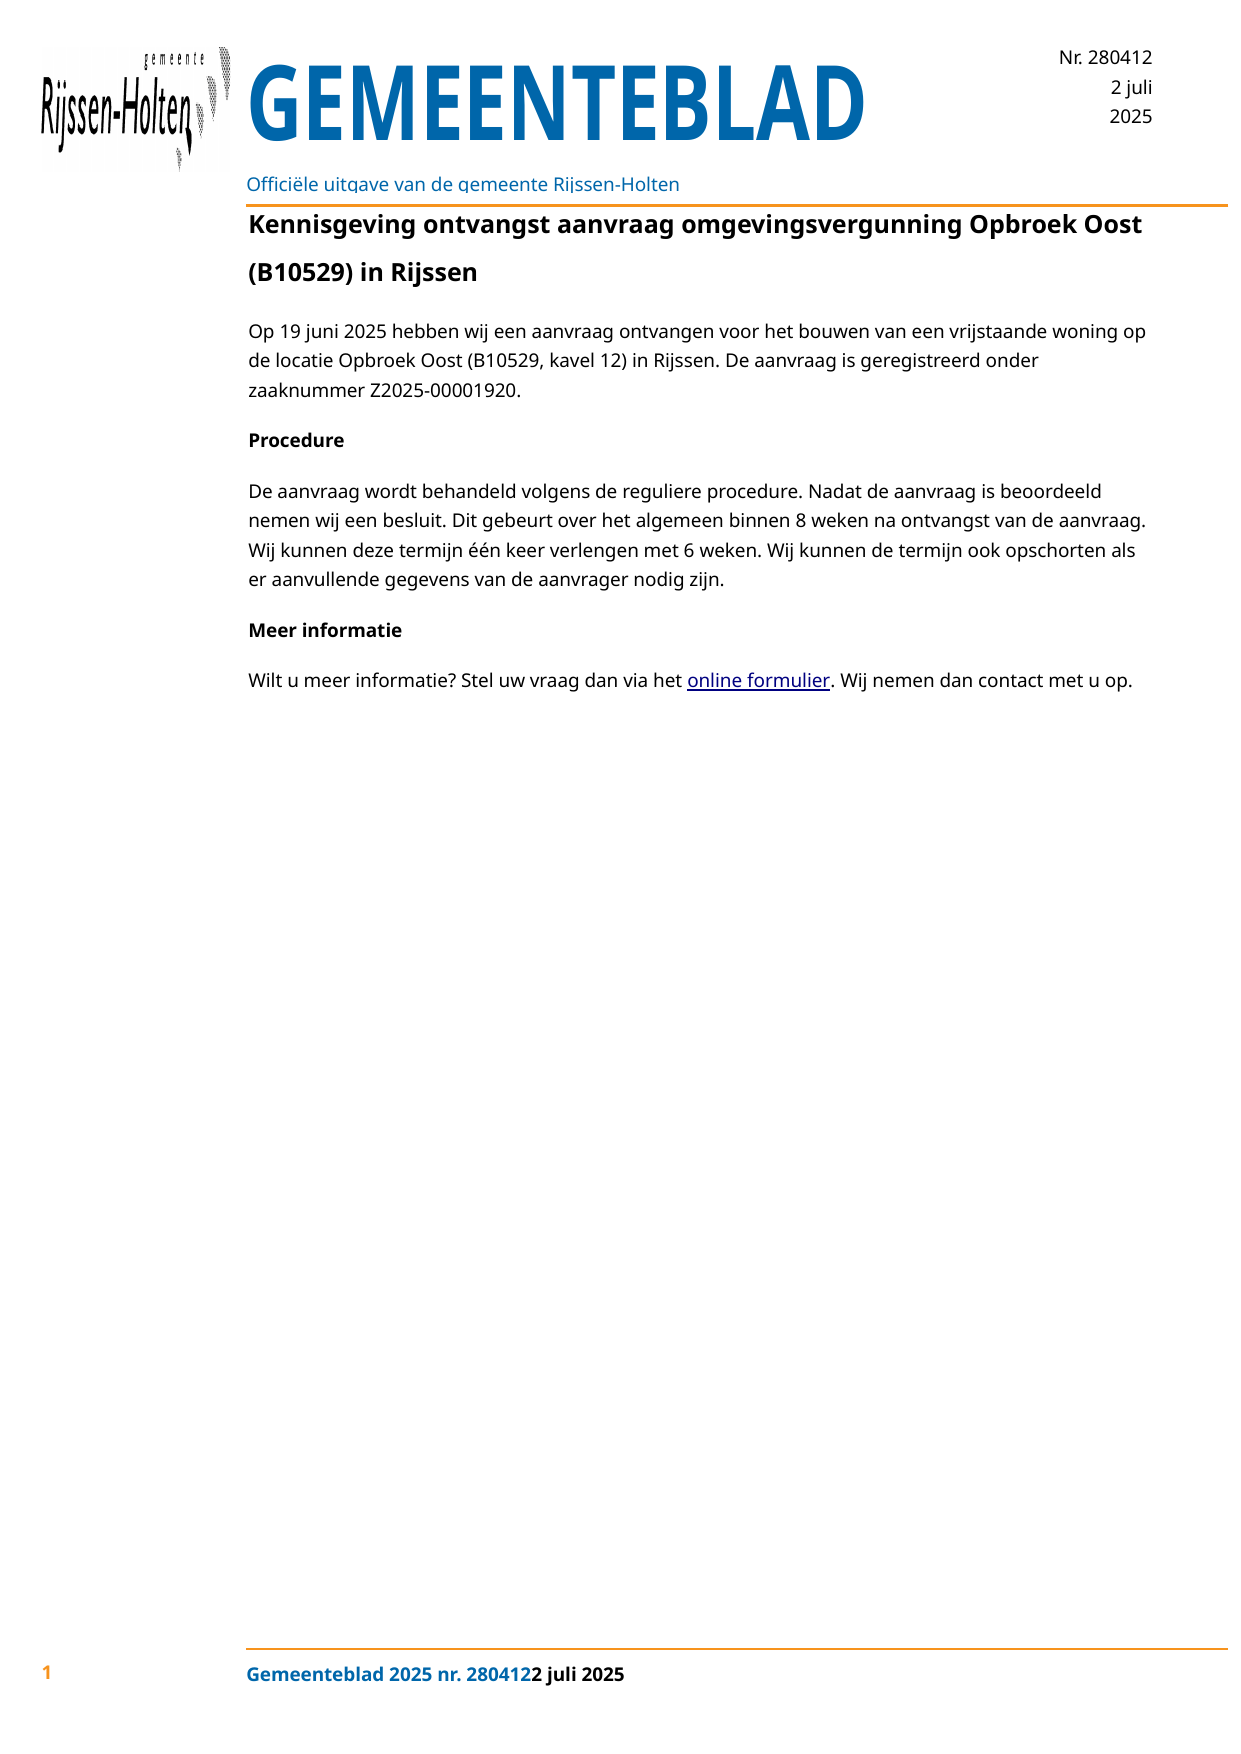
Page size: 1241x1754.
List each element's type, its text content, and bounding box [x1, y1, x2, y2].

text Meer informatie [248, 617, 1152, 643]
text Kennisgeving ontvangst aanvraag omgevingsvergunning Opbroek Oost (B10529) in Rijssen [248, 207, 1152, 288]
picture [41, 47, 231, 172]
text Op 19 juni 2025 hebben wij een aanvraag ontvangen voor het bouwen van een vrijstaande woning op de locatie Opbroek Oost (B10529, kavel 12) in Rijssen. De aanvraag is geregistreerd onder zaaknummer Z2025-00001920. [248, 318, 1152, 403]
text Procedure [248, 427, 1152, 453]
text De aanvraag wordt behandeld volgens de reguliere procedure. Nadat de aanvraag is beoordeeld nemen wij een besluit. Dit gebeurt over het algemeen binnen 8 weken na ontvangst van de aanvraag. Wij kunnen deze termijn één keer verlengen met 6 weken. Wij kunnen de termijn ook opschorten als er aanvullende gegevens van de aanvrager nodig zijn. [248, 478, 1152, 592]
text Wilt u meer informatie? Stel uw vraag dan via het online formulier. Wij nemen dan contact met u op. [248, 667, 1152, 693]
